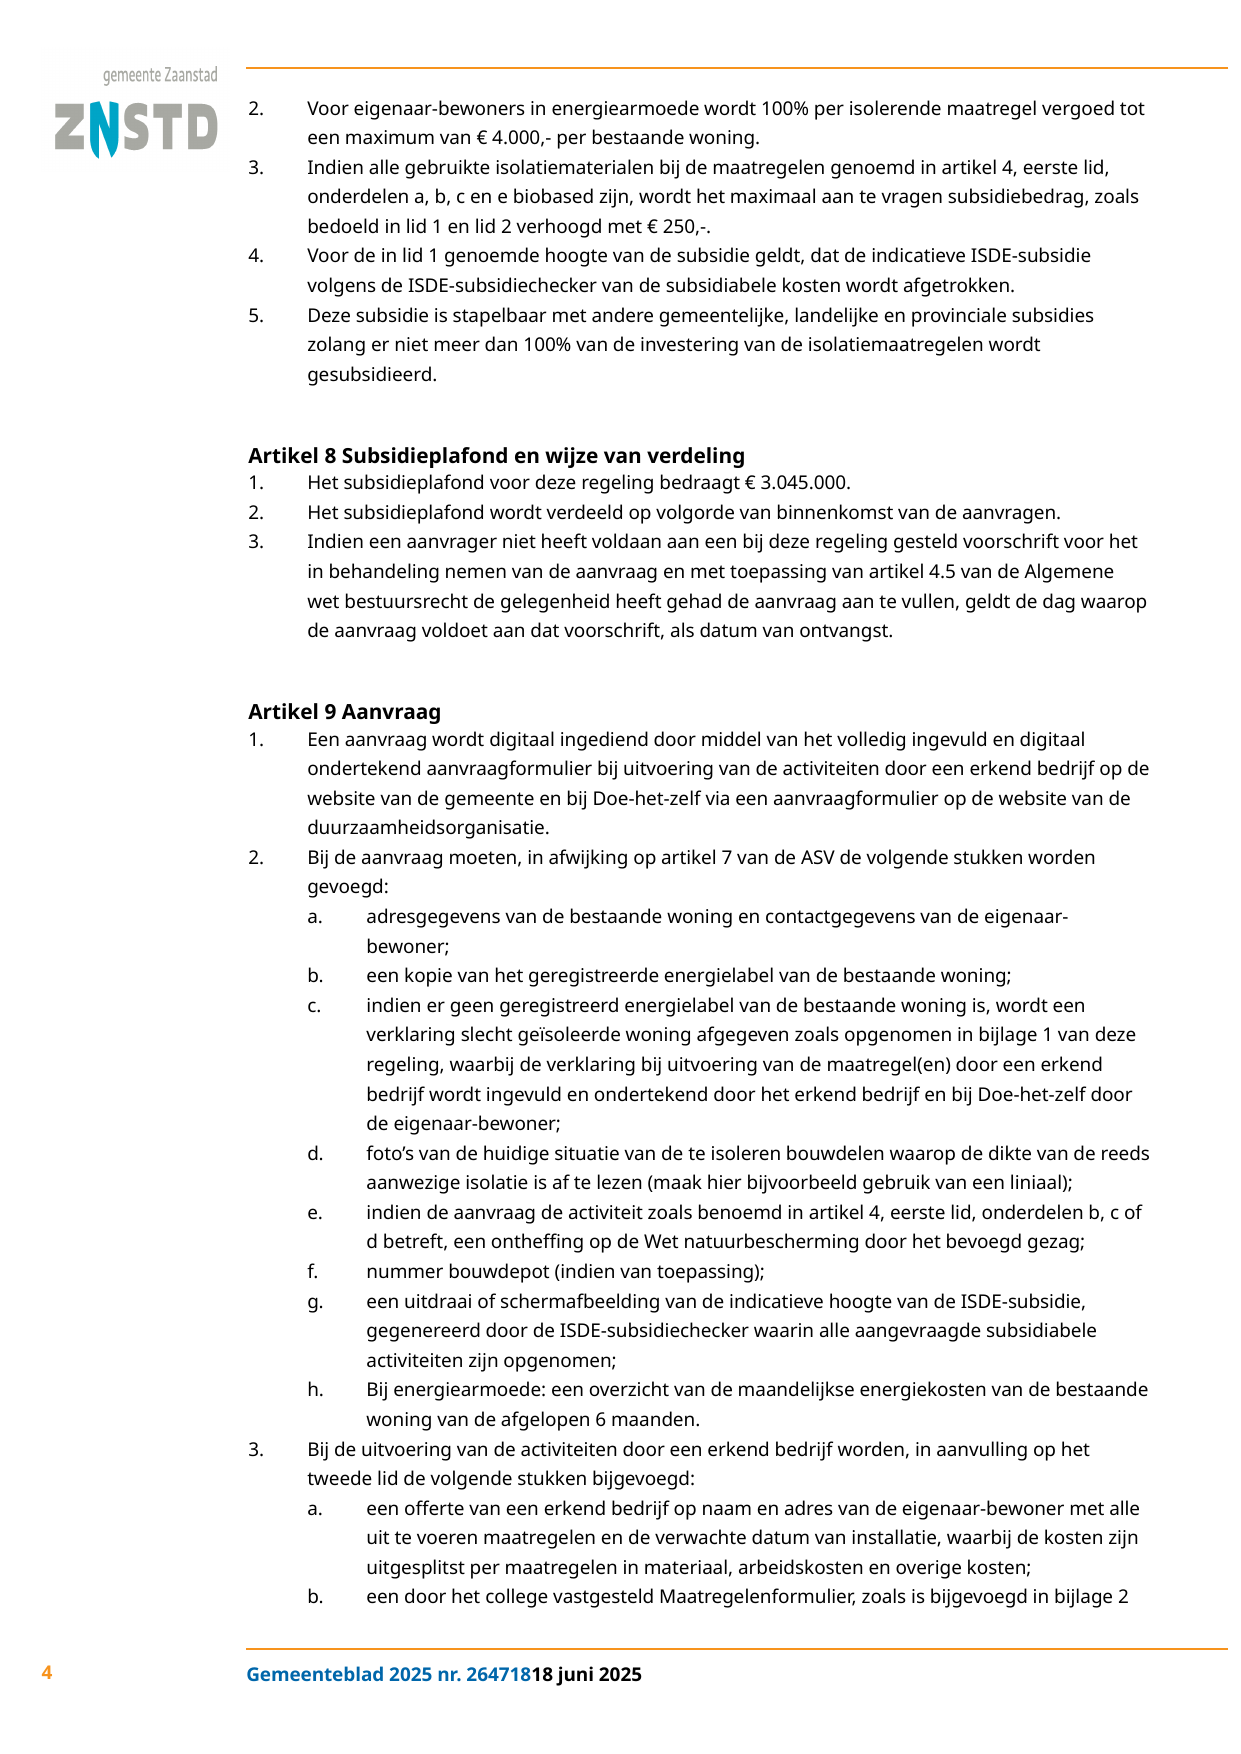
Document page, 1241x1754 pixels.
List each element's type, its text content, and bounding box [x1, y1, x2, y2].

list Voor eigenaar-bewoners in energiearmoede wordt 100% per isolerende maatregel vergoed tot een maximum van € 4.000,- per bestaande woning. [248, 95, 1152, 150]
list Indien alle gebruikte isolatiematerialen bij de maatregelen genoemd in artikel 4, eerste lid, onderdelen a, b, c en e biobased zijn, wordt het maximaal aan te vragen subsidiebedrag, zoals bedoeld in lid 1 en lid 2 verhoogd met € 250,-. [248, 154, 1152, 239]
list foto’s van de huidige situatie van de te isoleren bouwdelen waarop de dikte van de reeds aanwezige isolatie is af te lezen (maak hier bijvoorbeeld gebruik van een liniaal); [307, 1140, 1152, 1195]
text Artikel 8 Subsidieplafond en wijze van verdeling [248, 441, 1152, 469]
picture [41, 47, 231, 172]
list nummer bouwdepot (indien van toepassing); [307, 1258, 1152, 1284]
list Het subsidieplafond voor deze regeling bedraagt € 3.045.000. [248, 469, 1152, 495]
list een uitdraai of schermafbeelding van de indicatieve hoogte van de ISDE-subsidie, gegenereerd door de ISDE-subsidiechecker waarin alle aangevraagde subsidiabele activiteiten zijn opgenomen; [307, 1288, 1152, 1373]
list een door het college vastgesteld Maatregelenformulier, zoals is bijgevoegd in bijlage 2 [307, 1584, 1152, 1609]
list een kopie van het geregistreerde energielabel van de bestaande woning; [307, 962, 1152, 988]
list adresgegevens van de bestaande woning en contactgegevens van de eigenaar-bewoner; [307, 903, 1152, 959]
list Het subsidieplafond wordt verdeeld op volgorde van binnenkomst van de aanvragen. [248, 499, 1152, 525]
list Bij de uitvoering van de activiteiten door een erkend bedrijf worden, in aanvulling op het tweede lid de volgende stukken bijgevoegd: [248, 1436, 1152, 1491]
list Bij energiearmoede: een overzicht van de maandelijkse energiekosten van de bestaande woning van de afgelopen 6 maanden. [307, 1377, 1152, 1432]
list indien de aanvraag de activiteit zoals benoemd in artikel 4, eerste lid, onderdelen b, c of d betreft, een ontheffing op de Wet natuurbescherming door het bevoegd gezag; [307, 1199, 1152, 1254]
list Deze subsidie is stapelbaar met andere gemeentelijke, landelijke en provinciale subsidies zolang er niet meer dan 100% van de investering van de isolatiemaatregelen wordt gesubsidieerd. [248, 302, 1152, 387]
list indien er geen geregistreerd energielabel van de bestaande woning is, wordt een verklaring slecht geïsoleerde woning afgegeven zoals opgenomen in bijlage 1 van deze regeling, waarbij de verklaring bij uitvoering van de maatregel(en) door een erkend bedrijf wordt ingevuld en ondertekend door het erkend bedrijf en bij Doe-het-zelf door de eigenaar-bewoner; [307, 992, 1152, 1136]
list Indien een aanvrager niet heeft voldaan aan een bij deze regeling gesteld voorschrift voor het in behandeling nemen van de aanvraag en met toepassing van artikel 4.5 van de Algemene wet bestuursrecht de gelegenheid heeft gehad de aanvraag aan te vullen, geldt de dag waarop de aanvraag voldoet aan dat voorschrift, als datum van ontvangst. [248, 529, 1152, 643]
list een offerte van een erkend bedrijf op naam en adres van de eigenaar-bewoner met alle uit te voeren maatregelen en de verwachte datum van installatie, waarbij de kosten zijn uitgesplitst per maatregelen in materiaal, arbeidskosten en overige kosten; [307, 1495, 1152, 1580]
list Bij de aanvraag moeten, in afwijking op artikel 7 van de ASV de volgende stukken worden gevoegd: [248, 844, 1152, 899]
list Een aanvraag wordt digitaal ingediend door middel van het volledig ingevuld en digitaal ondertekend aanvraagformulier bij uitvoering van de activiteiten door een erkend bedrijf op de website van de gemeente en bij Doe-het-zelf via een aanvraagformulier op de website van de duurzaamheidsorganisatie. [248, 726, 1152, 840]
list Voor de in lid 1 genoemde hoogte van de subsidie geldt, dat de indicatieve ISDE-subsidie volgens de ISDE-subsidiechecker van de subsidiabele kosten wordt afgetrokken. [248, 243, 1152, 298]
text Artikel 9 Aanvraag [248, 697, 1152, 726]
